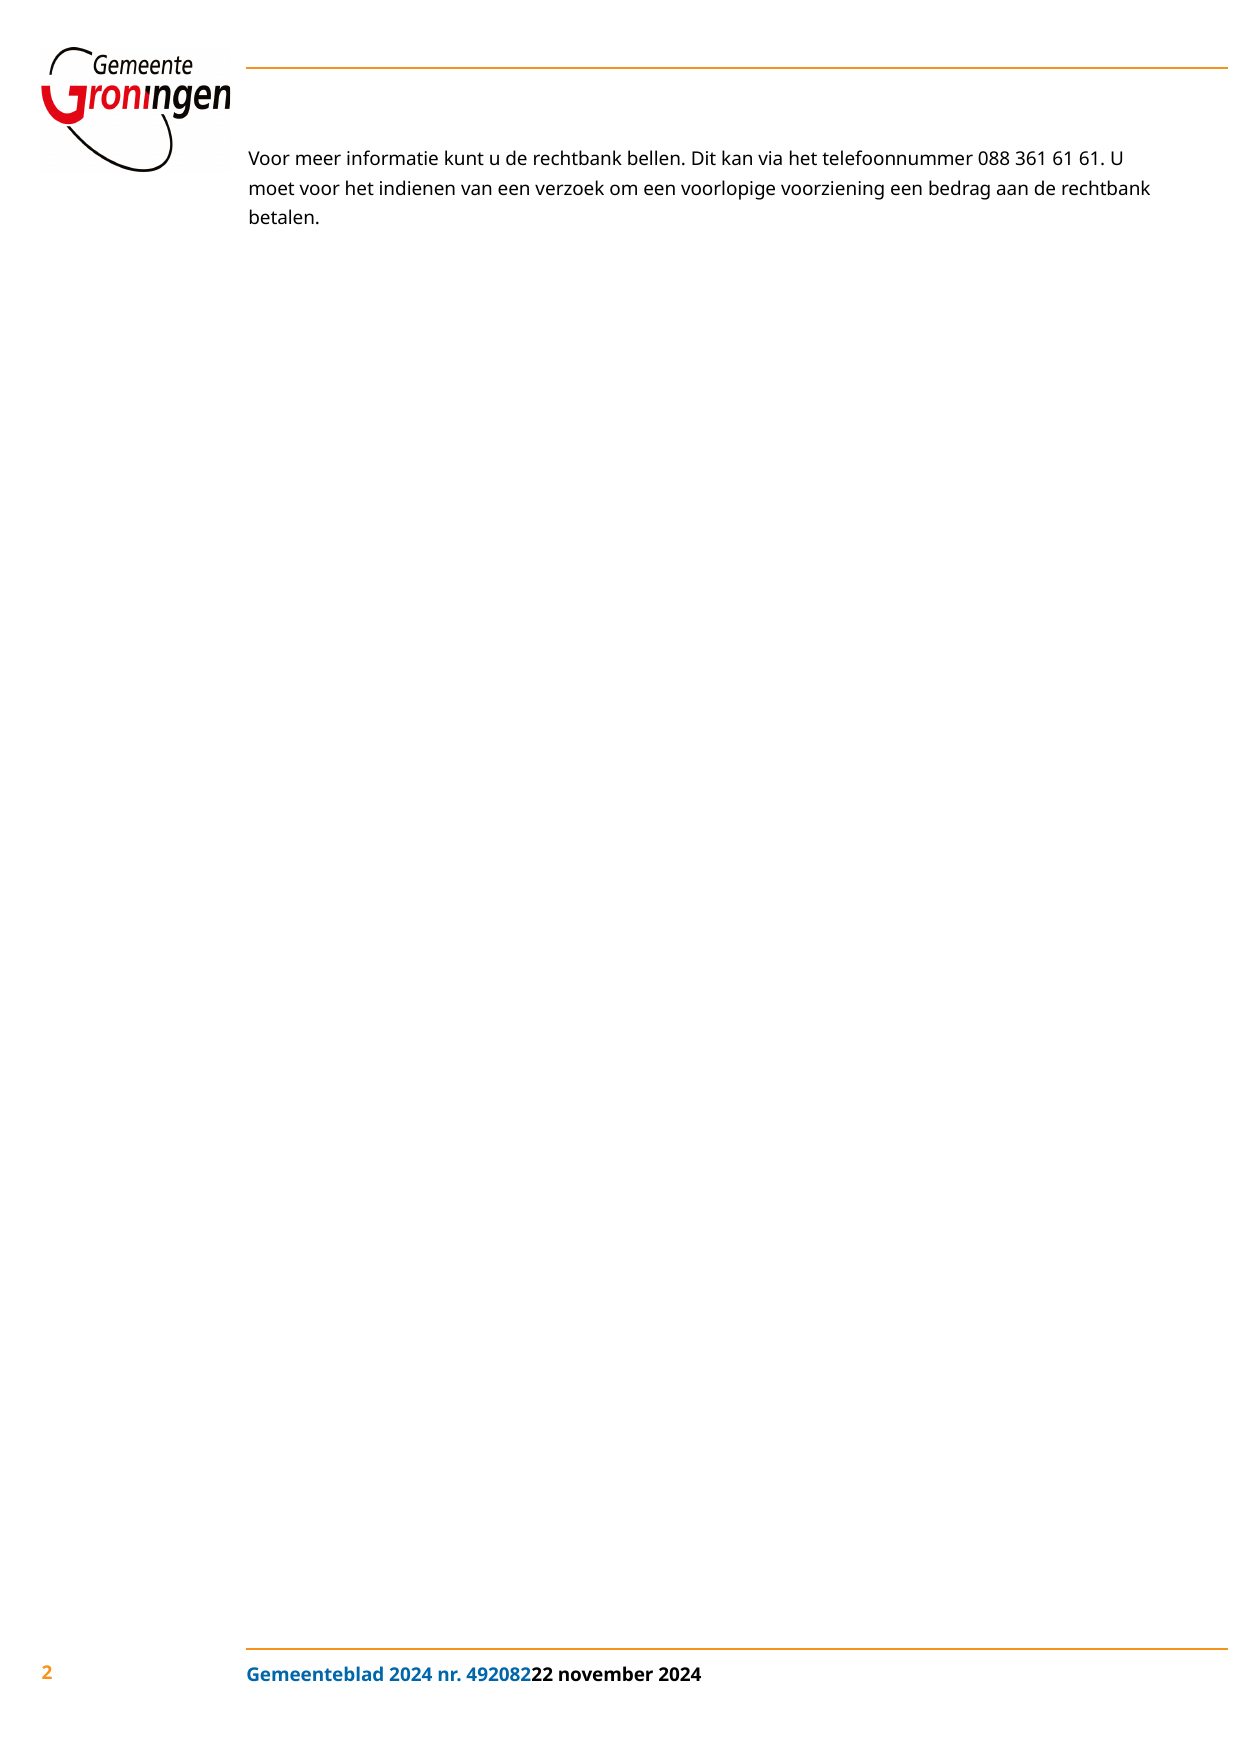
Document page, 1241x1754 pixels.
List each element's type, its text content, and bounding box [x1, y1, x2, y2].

picture [41, 47, 231, 172]
text Voor meer informatie kunt u de rechtbank bellen. Dit kan via het telefoonnummer 088 361 61 61. U moet voor het indienen van een verzoek om een voorlopige voorziening een bedrag aan de rechtbank betalen. [248, 145, 1152, 230]
